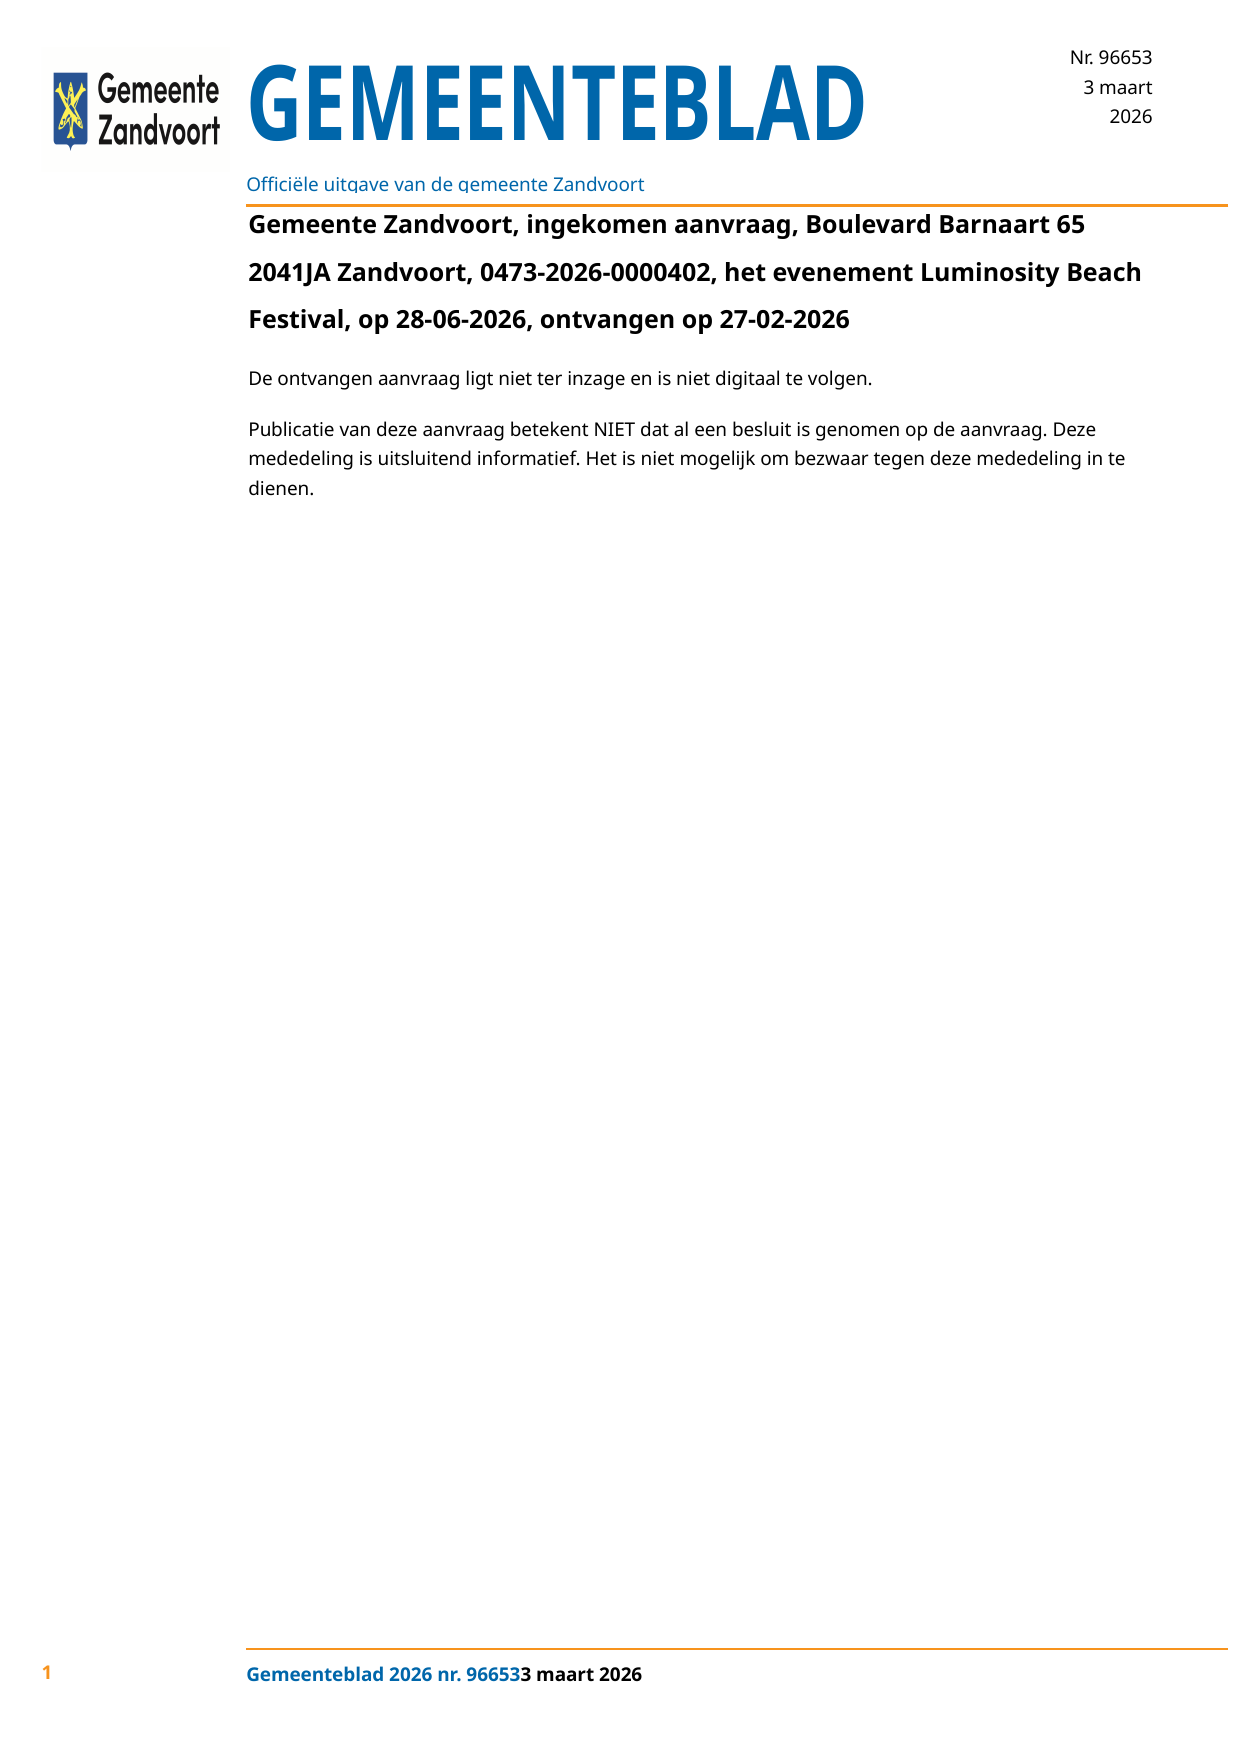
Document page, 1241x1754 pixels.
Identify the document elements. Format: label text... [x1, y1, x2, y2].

text De ontvangen aanvraag ligt niet ter inzage en is niet digitaal te volgen. [248, 366, 1152, 391]
text Publicatie van deze aanvraag betekent NIET dat al een besluit is genomen op de aanvraag. Deze mededeling is uitsluitend informatief. Het is niet mogelijk om bezwaar tegen deze mededeling in te dienen. [248, 416, 1152, 501]
text Gemeente Zandvoort, ingekomen aanvraag, Boulevard Barnaart 65 2041JA Zandvoort, 0473-2026-0000402, het evenement Luminosity Beach Festival, op 28-06-2026, ontvangen op 27-02-2026 [248, 207, 1152, 336]
picture [41, 47, 231, 172]
